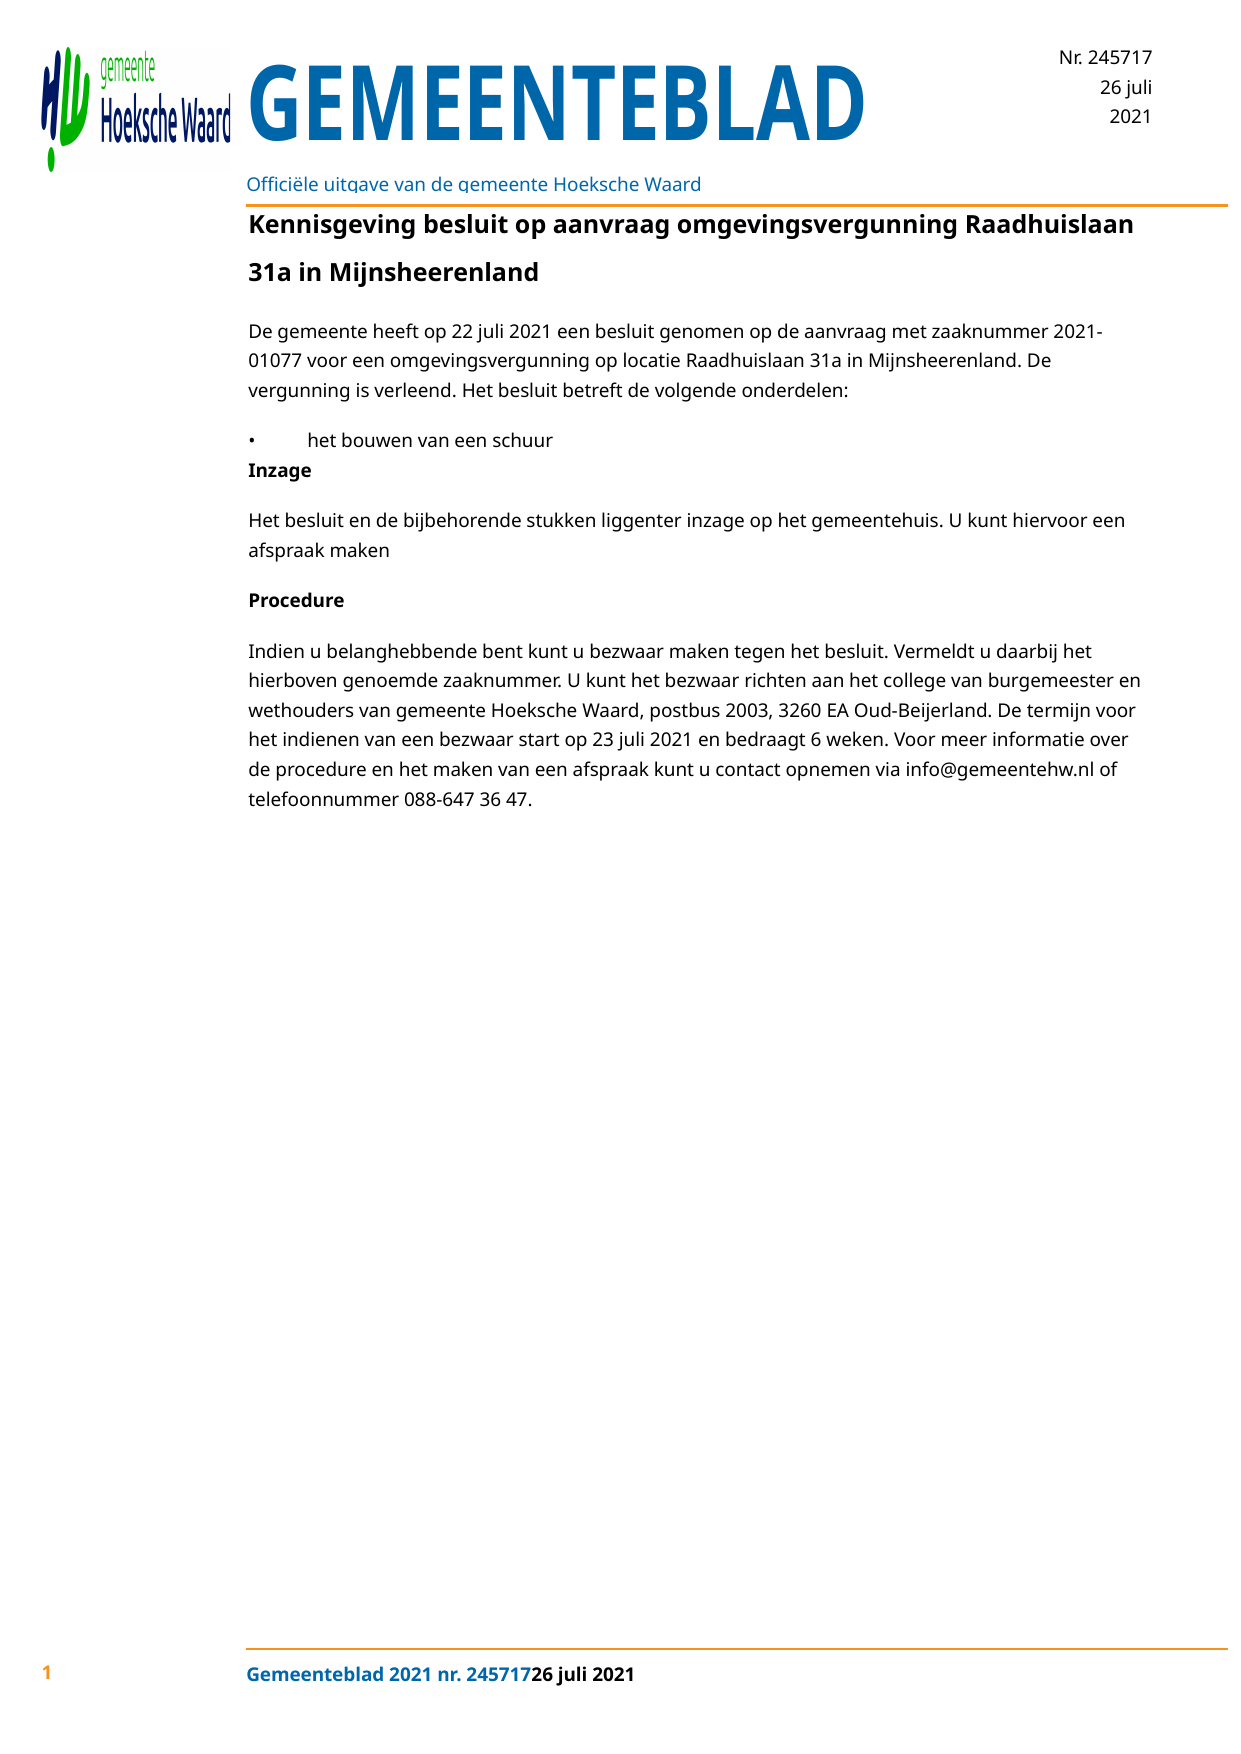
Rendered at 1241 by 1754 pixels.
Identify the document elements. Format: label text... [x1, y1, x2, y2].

text De gemeente heeft op 22 juli 2021 een besluit genomen op de aanvraag met zaaknummer 2021-01077 voor een omgevingsvergunning op locatie Raadhuislaan 31a in Mijnsheerenland. De vergunning is verleend. Het besluit betreft de volgende onderdelen: [248, 318, 1152, 403]
text Indien u belanghebbende bent kunt u bezwaar maken tegen het besluit. Vermeldt u daarbij het hierboven genoemde zaaknummer. U kunt het bezwaar richten aan het college van burgemeester en wethouders van gemeente Hoeksche Waard, postbus 2003, 3260 EA Oud-Beijerland. De termijn voor het indienen van een bezwaar start op 23 juli 2021 en bedraagt 6 weken. Voor meer informatie over de procedure en het maken van een afspraak kunt u contact opnemen via info@gemeentehw.nl of telefoonnummer 088-647 36 47. [248, 638, 1152, 812]
text Het besluit en de bijbehorende stukken liggenter inzage op het gemeentehuis. U kunt hiervoor een afspraak maken [248, 507, 1152, 563]
picture [41, 47, 231, 172]
list het bouwen van een schuur [248, 427, 1152, 453]
text Kennisgeving besluit op aanvraag omgevingsvergunning Raadhuislaan 31a in Mijnsheerenland [248, 207, 1152, 288]
text Procedure [248, 587, 1152, 613]
text Inzage [248, 457, 1152, 483]
